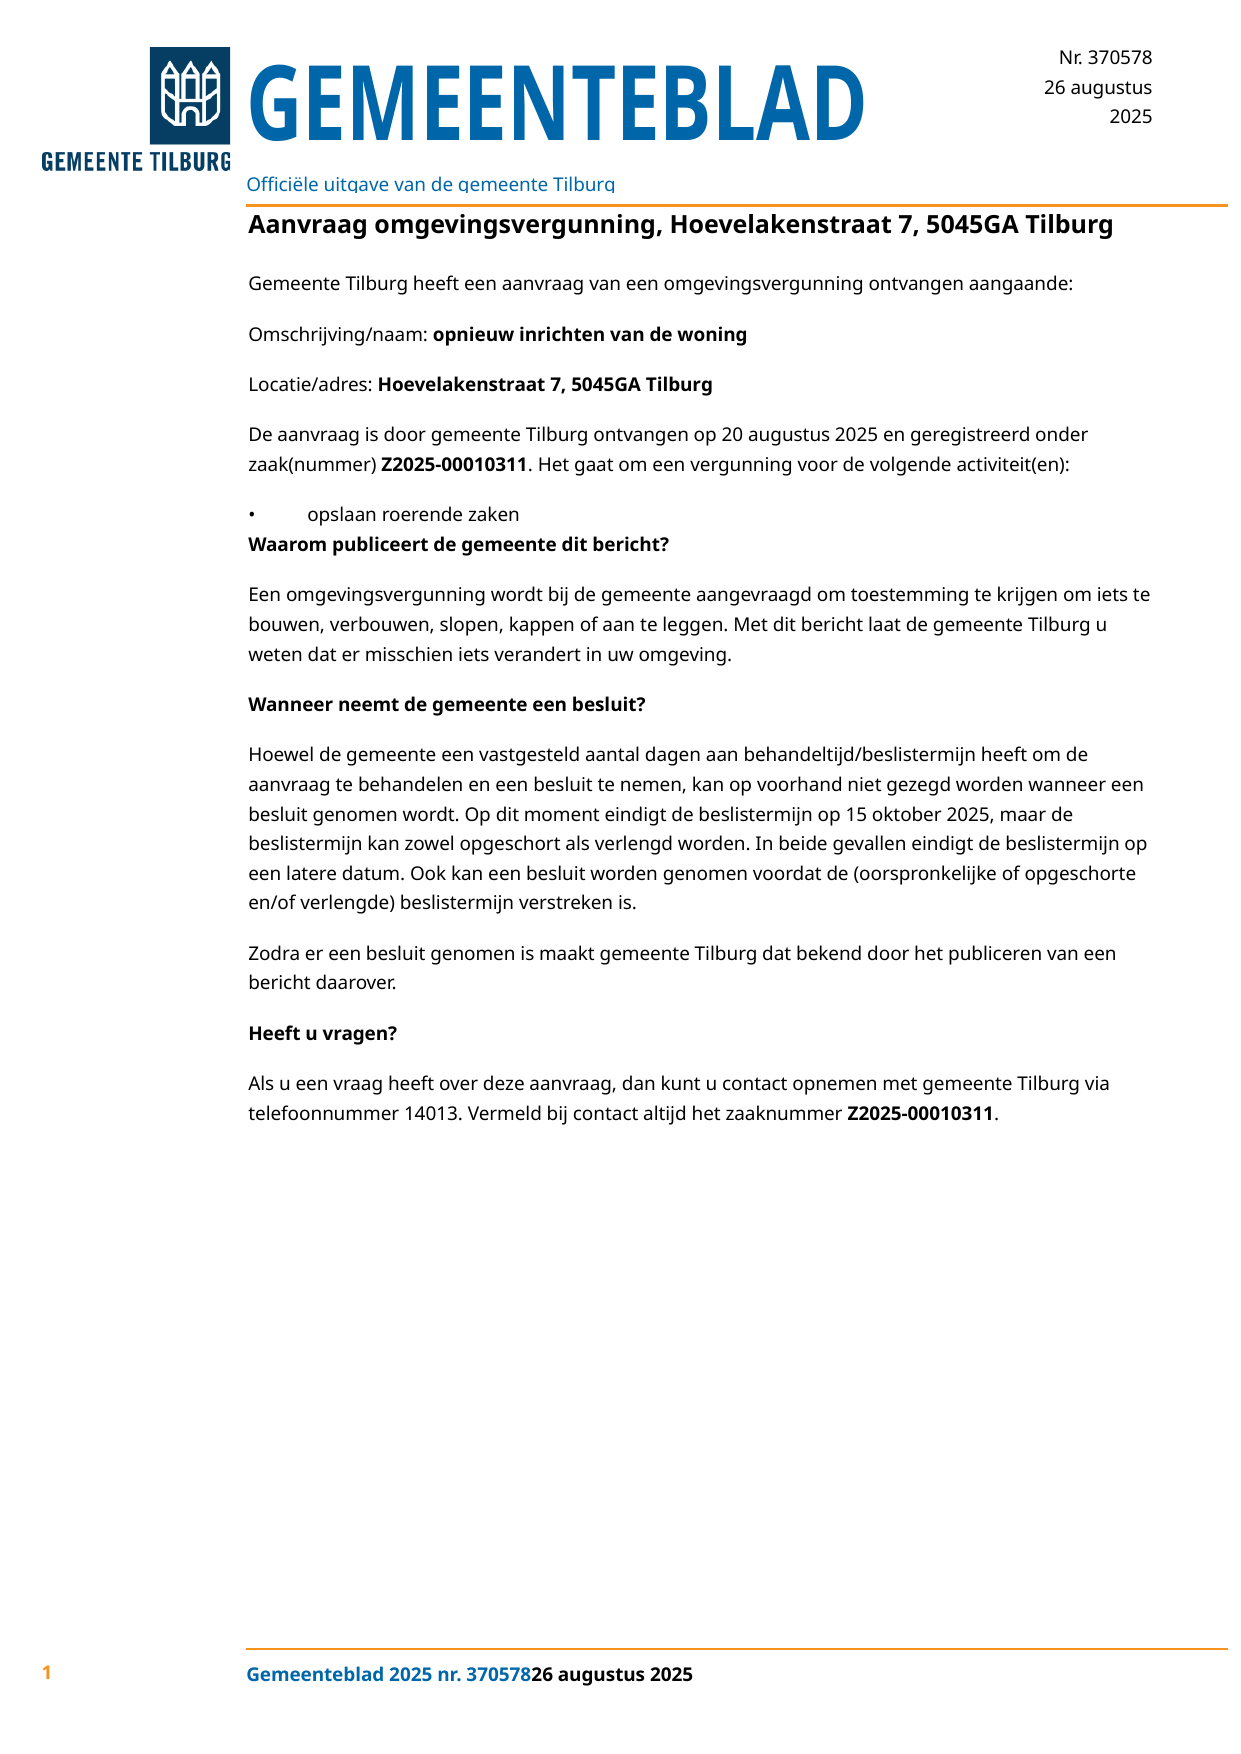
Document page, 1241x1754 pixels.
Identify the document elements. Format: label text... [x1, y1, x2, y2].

text Waarom publiceert de gemeente dit bericht? [248, 531, 1152, 557]
text Een omgevingsvergunning wordt bij de gemeente aangevraagd om toestemming te krijgen om iets te bouwen, verbouwen, slopen, kappen of aan te leggen. Met dit bericht laat de gemeente Tilburg u weten dat er misschien iets verandert in uw omgeving. [248, 582, 1152, 666]
text Gemeente Tilburg heeft een aanvraag van een omgevingsvergunning ontvangen aangaande: [248, 270, 1152, 296]
text Omschrijving/naam: opnieuw inrichten van de woning [248, 321, 1152, 346]
list opslaan roerende zaken [248, 502, 1152, 527]
text Wanneer neemt de gemeente een besluit? [248, 691, 1152, 717]
text Locatie/adres: Hoevelakenstraat 7, 5045GA Tilburg [248, 371, 1152, 397]
text Aanvraag omgevingsvergunning, Hoevelakenstraat 7, 5045GA Tilburg [248, 207, 1152, 241]
text Als u een vraag heeft over deze aanvraag, dan kunt u contact opnemen met gemeente Tilburg via telefoonnummer 14013. Vermeld bij contact altijd het zaaknummer Z2025-00010311. [248, 1070, 1152, 1126]
text De aanvraag is door gemeente Tilburg ontvangen op 20 augustus 2025 en geregistreerd onder zaak(nummer) Z2025-00010311. Het gaat om een vergunning voor de volgende activiteit(en): [248, 422, 1152, 477]
text Zodra er een besluit genomen is maakt gemeente Tilburg dat bekend door het publiceren van een bericht daarover. [248, 940, 1152, 995]
picture [41, 47, 231, 172]
text Heeft u vragen? [248, 1020, 1152, 1046]
text Hoewel de gemeente een vastgesteld aantal dagen aan behandeltijd/beslistermijn heeft om de aanvraag te behandelen en een besluit te nemen, kan op voorhand niet gezegd worden wanneer een besluit genomen wordt. Op dit moment eindigt de beslistermijn op 15 oktober 2025, maar de beslistermijn kan zowel opgeschort als verlengd worden. In beide gevallen eindigt de beslistermijn op een latere datum. Ook kan een besluit worden genomen voordat de (oorspronkelijke of opgeschorte en/of verlengde) beslistermijn verstreken is. [248, 742, 1152, 915]
